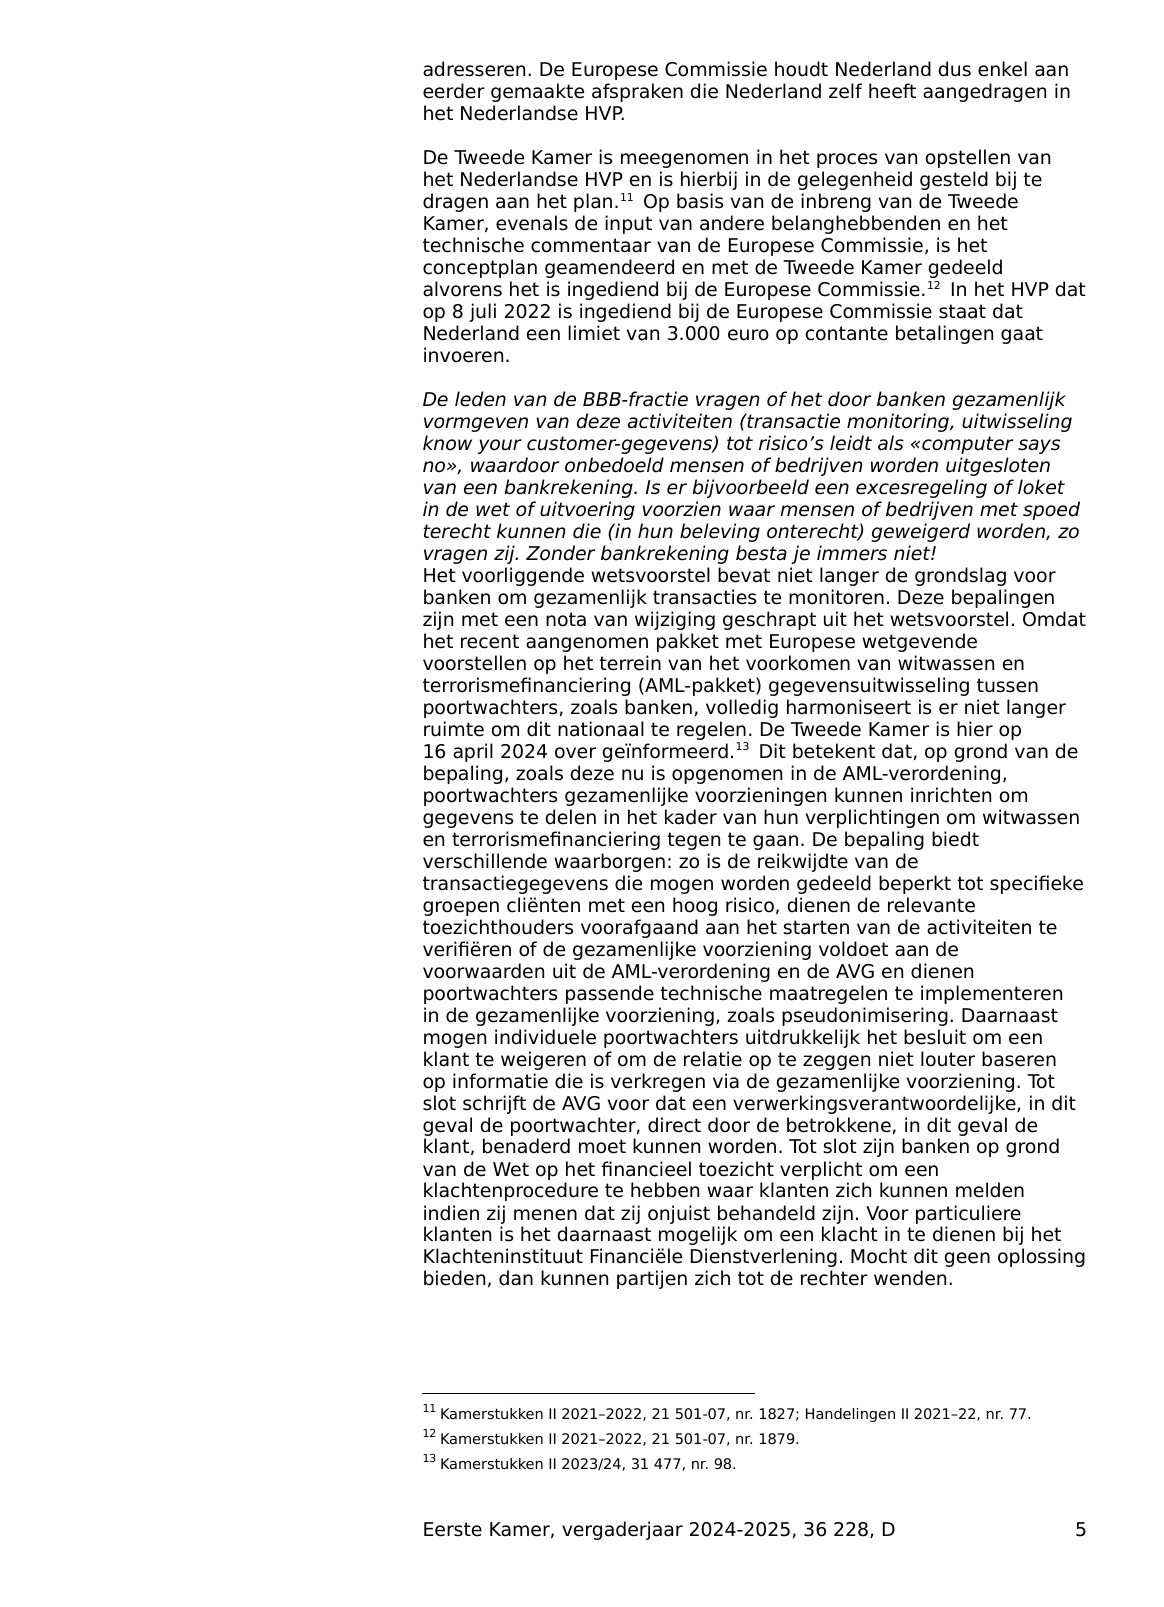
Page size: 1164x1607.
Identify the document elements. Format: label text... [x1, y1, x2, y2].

text adresseren. De Europese Commissie houdt Nederland dus enkel aan eerder gemaakte afspraken die Nederland zelf heeft aangedragen in het Nederlandse HVP. [422, 59, 1087, 125]
text Kamerstukken II 2023/24, 31 477, nr. 98. [422, 1452, 1087, 1474]
text Kamerstukken II 2021–2022, 21 501-07, nr. 1827; Handelingen II 2021–22, nr. 77. [422, 1402, 1087, 1424]
text Het voorliggende wetsvoorstel bevat niet langer de grondslag voor banken om gezamenlijk transacties te monitoren. Deze bepalingen zijn met een nota van wijziging geschrapt uit het wetsvoorstel. Omdat het recent aangenomen pakket met Europese wetgevende voorstellen op het terrein van het voorkomen van witwassen en terrorismefinanciering (AML-pakket) gegevensuitwisseling tussen poortwachters, zoals banken, volledig harmoniseert is er niet langer ruimte om dit nationaal te regelen. De Tweede Kamer is hier op 16 april 2024 over geïnformeerd. Dit betekent dat, op grond van de bepaling, zoals deze nu is opgenomen in de AML-verordening, poortwachters gezamenlijke voorzieningen kunnen inrichten om gegevens te delen in het kader van hun verplichtingen om witwassen en terrorismefinanciering tegen te gaan. De bepaling biedt verschillende waarborgen: zo is de reikwijdte van de transactiegegevens die mogen worden gedeeld beperkt tot specifieke groepen cliënten met een hoog risico, dienen de relevante toezichthouders voorafgaand aan het starten van de activiteiten te verifiëren of de gezamenlijke voorziening voldoet aan de voorwaarden uit de AML-verordening en de AVG en dienen poortwachters passende technische maatregelen te implementeren in de gezamenlijke voorziening, zoals pseudonimisering. Daarnaast mogen individuele poortwachters uitdrukkelijk het besluit om een klant te weigeren of om de relatie op te zeggen niet louter baseren op informatie die is verkregen via de gezamenlijke voorziening. Tot slot schrijft de AVG voor dat een verwerkingsverantwoordelijke, in dit geval de poortwachter, direct door de betrokkene, in dit geval de klant, benaderd moet kunnen worden. Tot slot zijn banken op grond van de Wet op het financieel toezicht verplicht om een klachtenprocedure te hebben waar klanten zich kunnen melden indien zij menen dat zij onjuist behandeld zijn. Voor particuliere klanten is het daarnaast mogelijk om een klacht in te dienen bij het Klachteninstituut Financiële Dienstverlening. Mocht dit geen oplossing bieden, dan kunnen partijen zich tot de rechter wenden. [422, 565, 1087, 1290]
text De leden van de BBB-fractie vragen of het door banken gezamenlijk vormgeven van deze activiteiten (transactie monitoring, uitwisseling know your customer-gegevens) tot risico’s leidt als «computer says no», waardoor onbedoeld mensen of bedrijven worden uitgesloten van een bankrekening. Is er bijvoorbeeld een excesregeling of loket in de wet of uitvoering voorzien waar mensen of bedrijven met spoed terecht kunnen die (in hun beleving onterecht) geweigerd worden, zo vragen zij. Zonder bankrekening besta je immers niet! [422, 389, 1087, 565]
text Kamerstukken II 2021–2022, 21 501-07, nr. 1879. [422, 1427, 1087, 1449]
text De Tweede Kamer is meegenomen in het proces van opstellen van het Nederlandse HVP en is hierbij in de gelegenheid gesteld bij te dragen aan het plan. Op basis van de inbreng van de Tweede Kamer, evenals de input van andere belanghebbenden en het technische commentaar van de Europese Commissie, is het conceptplan geamendeerd en met de Tweede Kamer gedeeld alvorens het is ingediend bij de Europese Commissie. In het HVP dat op 8 juli 2022 is ingediend bij de Europese Commissie staat dat Nederland een limiet van 3.000 euro op contante betalingen gaat invoeren. [422, 147, 1087, 367]
